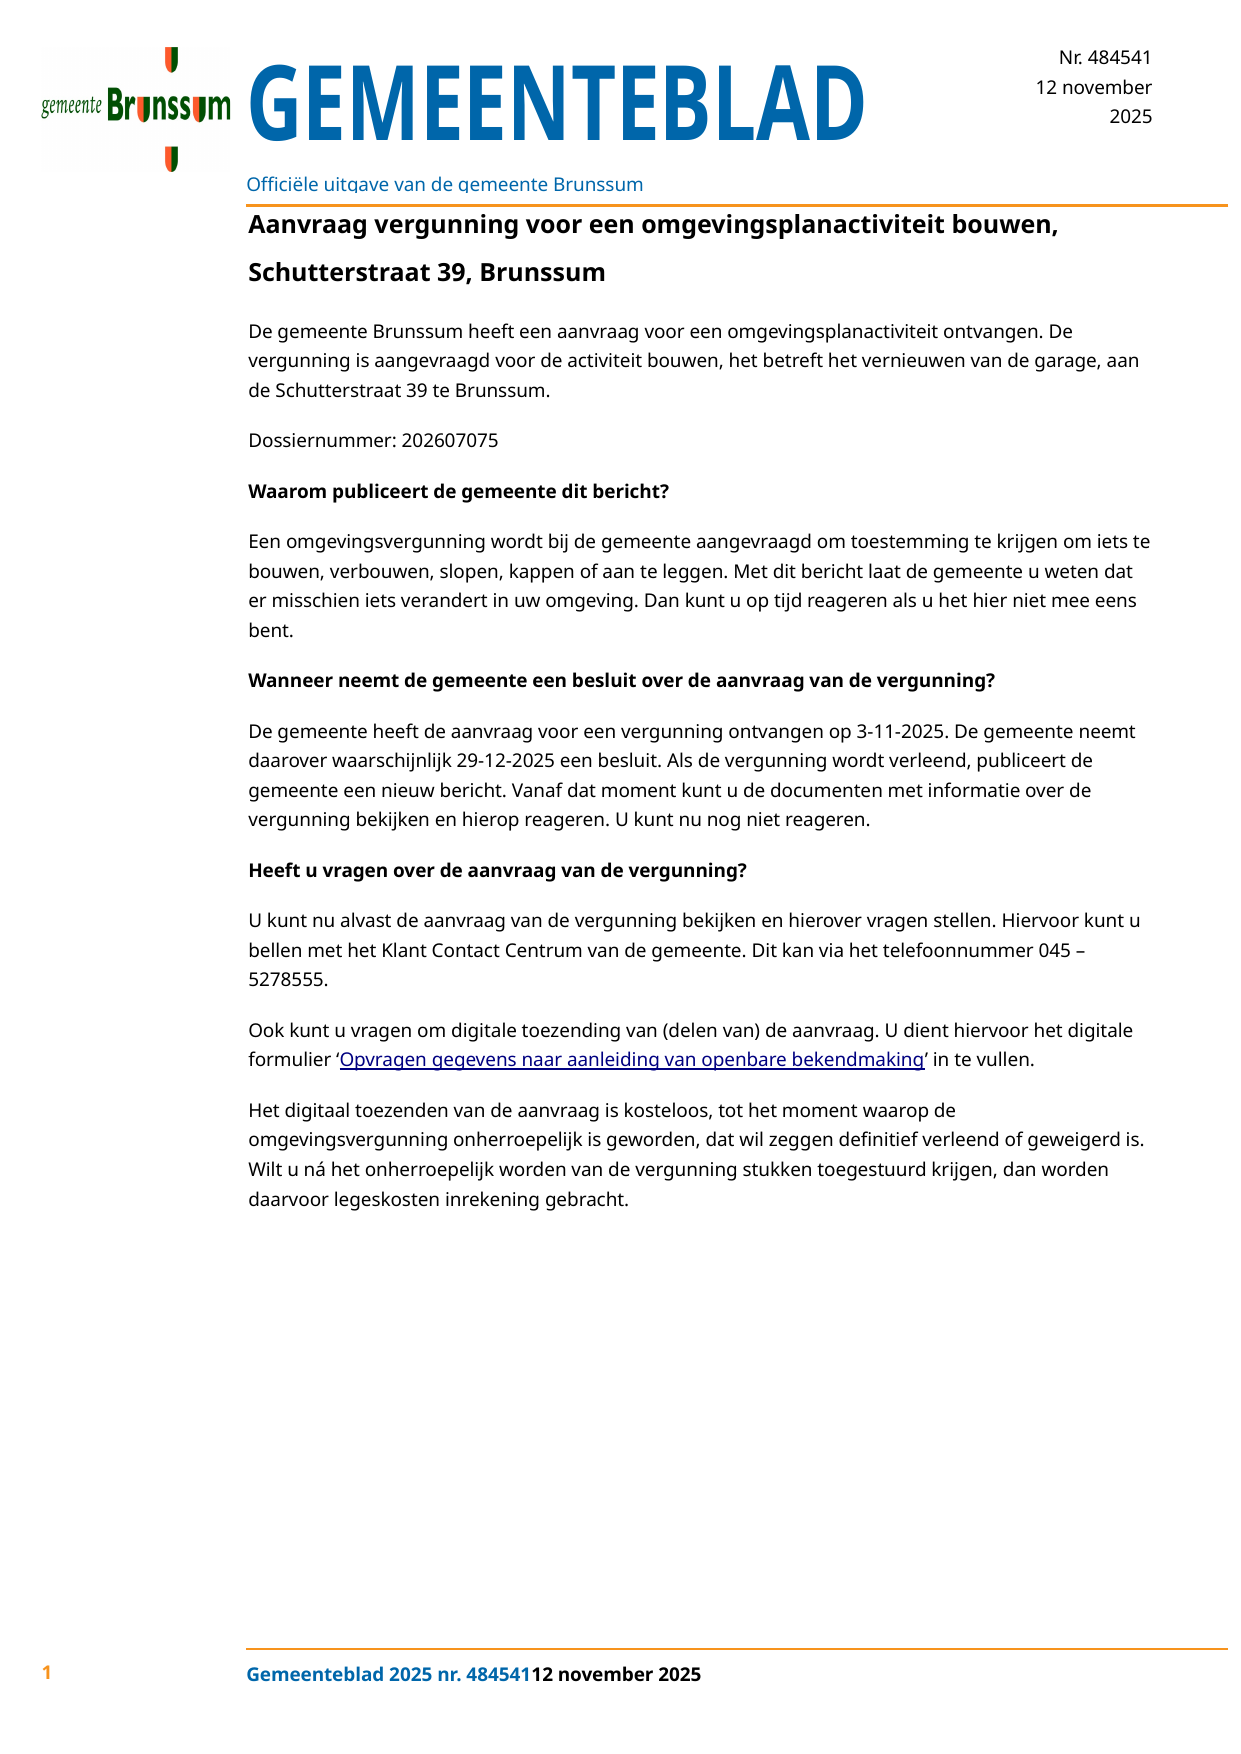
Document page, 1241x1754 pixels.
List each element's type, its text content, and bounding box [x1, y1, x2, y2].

text Aanvraag vergunning voor een omgevingsplanactiviteit bouwen, Schutterstraat 39, Brunssum [248, 207, 1152, 288]
text De gemeente Brunssum heeft een aanvraag voor een omgevingsplanactiviteit ontvangen. De vergunning is aangevraagd voor de activiteit bouwen, het betreft het vernieuwen van de garage, aan de Schutterstraat 39 te Brunssum. [248, 318, 1152, 403]
text De gemeente heeft de aanvraag voor een vergunning ontvangen op 3-11-2025. De gemeente neemt daarover waarschijnlijk 29-12-2025 een besluit. Als de vergunning wordt verleend, publiceert de gemeente een nieuw bericht. Vanaf dat moment kunt u de documenten met informatie over de vergunning bekijken en hierop reageren. U kunt nu nog niet reageren. [248, 718, 1152, 832]
text Heeft u vragen over de aanvraag van de vergunning? [248, 857, 1152, 883]
text U kunt nu alvast de aanvraag van de vergunning bekijken en hierover vragen stellen. Hiervoor kunt u bellen met het Klant Contact Centrum van de gemeente. Dit kan via het telefoonnummer 045 – 5278555. [248, 907, 1152, 992]
text Waarom publiceert de gemeente dit bericht? [248, 478, 1152, 504]
text Het digitaal toezenden van de aanvraag is kosteloos, tot het moment waarop de omgevingsvergunning onherroepelijk is geworden, dat wil zeggen definitief verleend of geweigerd is. Wilt u ná het onherroepelijk worden van de vergunning stukken toegestuurd krijgen, dan worden daarvoor legeskosten inrekening gebracht. [248, 1097, 1152, 1212]
picture [41, 47, 231, 172]
text Wanneer neemt de gemeente een besluit over de aanvraag van de vergunning? [248, 667, 1152, 693]
text Dossiernummer: 202607075 [248, 427, 1152, 453]
text Ook kunt u vragen om digitale toezending van (delen van) de aanvraag. U dient hiervoor het digitale formulier ‘Opvragen gegevens naar aanleiding van openbare bekendmaking’ in te vullen. [248, 1017, 1152, 1072]
text Een omgevingsvergunning wordt bij de gemeente aangevraagd om toestemming te krijgen om iets te bouwen, verbouwen, slopen, kappen of aan te leggen. Met dit bericht laat de gemeente u weten dat er misschien iets verandert in uw omgeving. Dan kunt u op tijd reageren als u het hier niet mee eens bent. [248, 528, 1152, 643]
